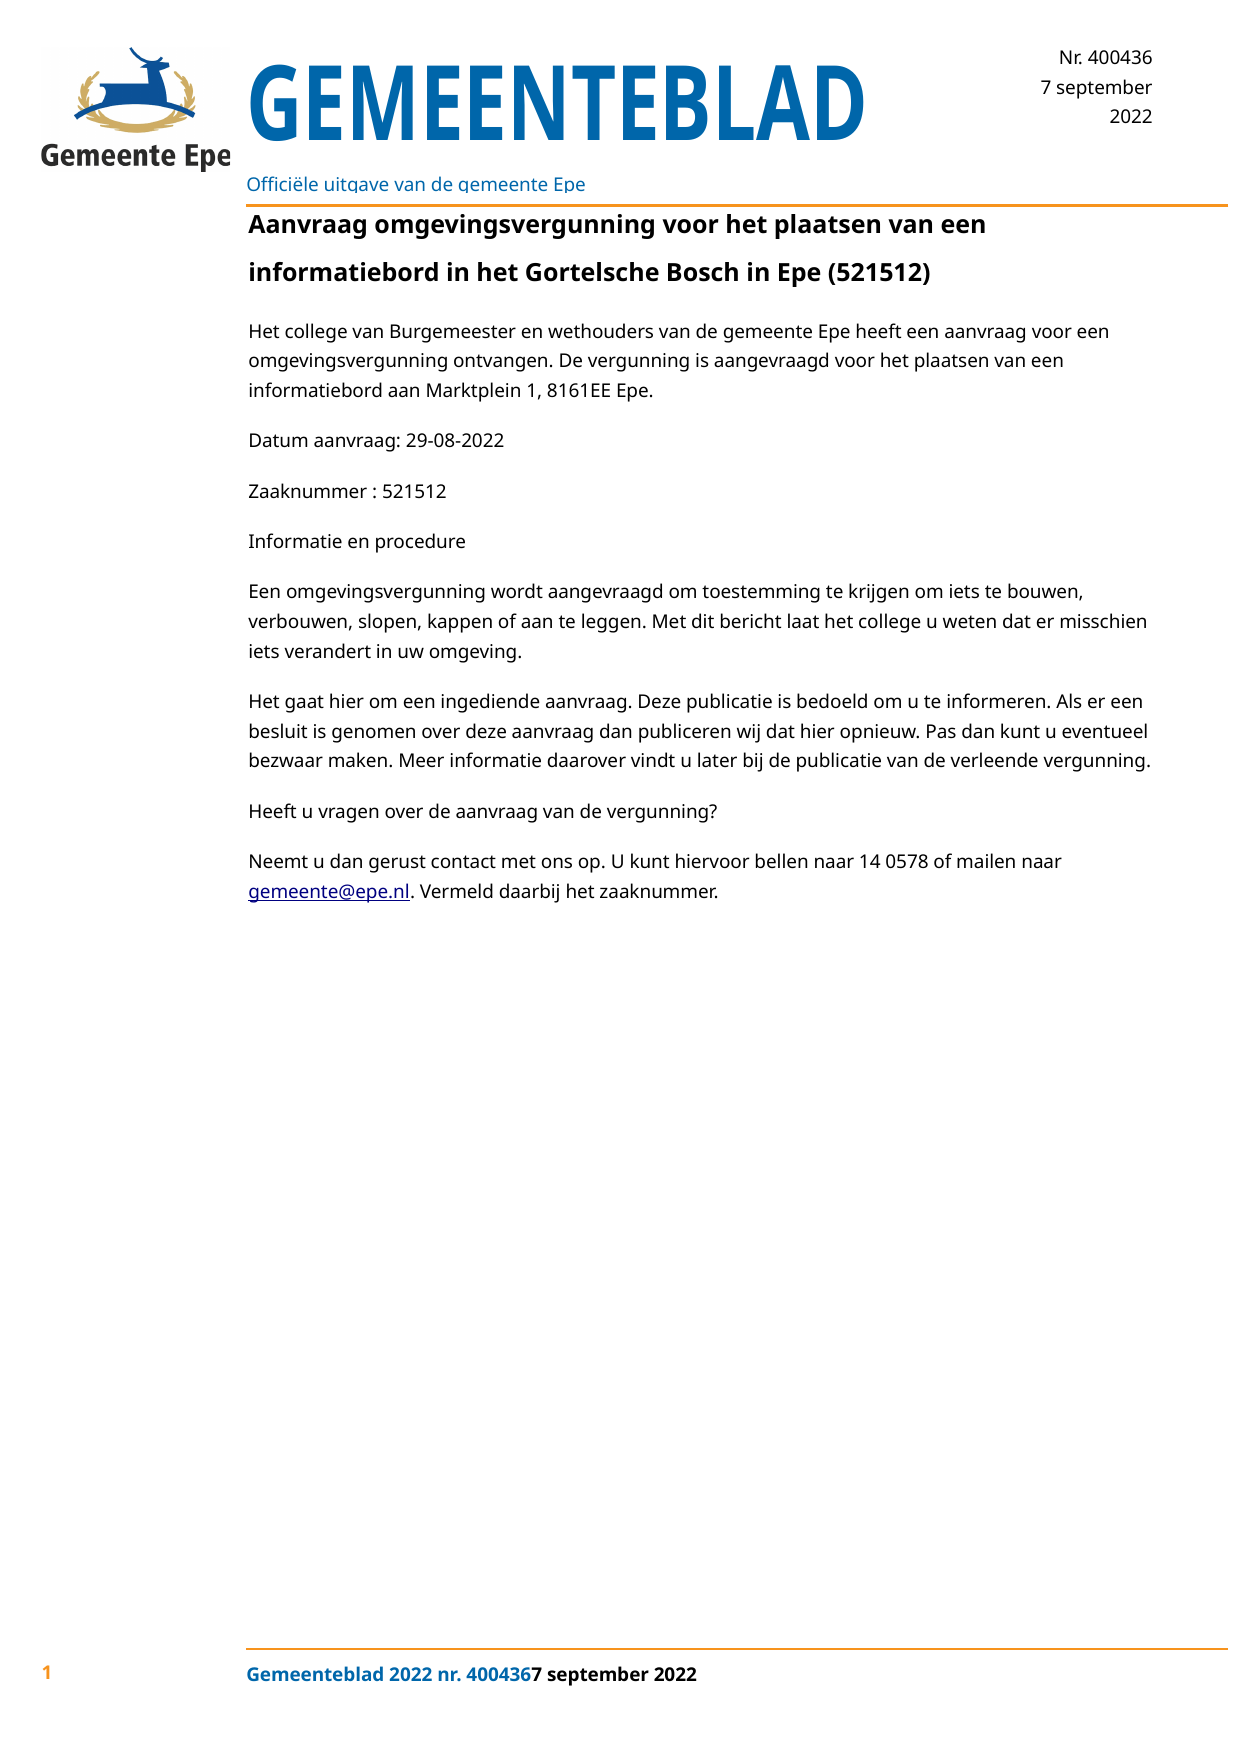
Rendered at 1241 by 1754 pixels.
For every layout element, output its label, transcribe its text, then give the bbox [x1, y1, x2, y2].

text Datum aanvraag: 29-08-2022 [248, 427, 1152, 453]
text Aanvraag omgevingsvergunning voor het plaatsen van een informatiebord in het Gortelsche Bosch in Epe (521512) [248, 207, 1152, 288]
text Zaaknummer : 521512 [248, 478, 1152, 504]
text Het gaat hier om een ingediende aanvraag. Deze publicatie is bedoeld om u te informeren. Als er een besluit is genomen over deze aanvraag dan publiceren wij dat hier opnieuw. Pas dan kunt u eventueel bezwaar maken. Meer informatie daarover vindt u later bij de publicatie van de verleende vergunning. [248, 688, 1152, 773]
text Heeft u vragen over de aanvraag van de vergunning? [248, 798, 1152, 824]
text Het college van Burgemeester en wethouders van de gemeente Epe heeft een aanvraag voor een omgevingsvergunning ontvangen. De vergunning is aangevraagd voor het plaatsen van een informatiebord aan Marktplein 1, 8161EE Epe. [248, 318, 1152, 403]
text Neemt u dan gerust contact met ons op. U kunt hiervoor bellen naar 14 0578 of mailen naar gemeente@epe.nl. Vermeld daarbij het zaaknummer. [248, 848, 1152, 904]
picture [41, 47, 231, 172]
text Informatie en procedure [248, 528, 1152, 554]
text Een omgevingsvergunning wordt aangevraagd om toestemming te krijgen om iets te bouwen, verbouwen, slopen, kappen of aan te leggen. Met dit bericht laat het college u weten dat er misschien iets verandert in uw omgeving. [248, 579, 1152, 664]
